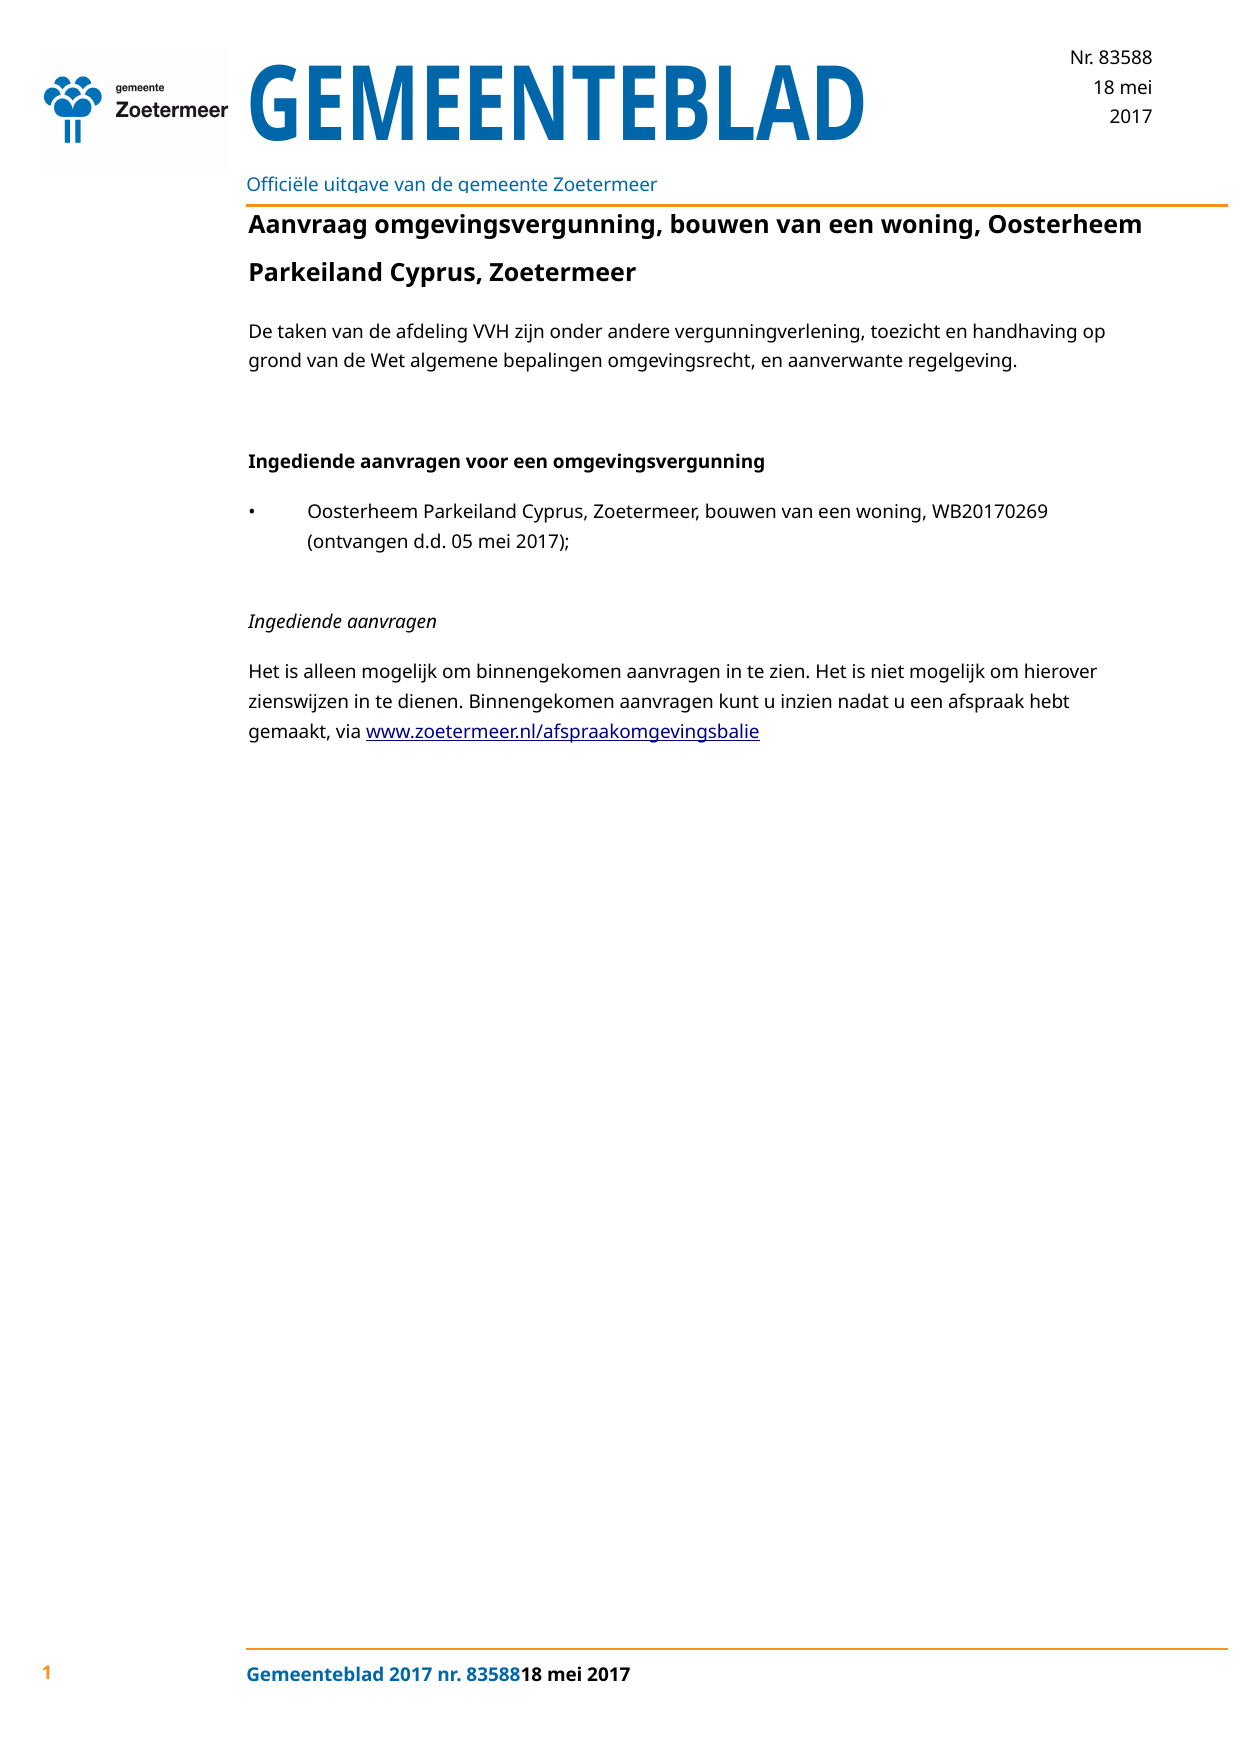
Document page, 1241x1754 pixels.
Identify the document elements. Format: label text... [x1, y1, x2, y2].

text Het is alleen mogelijk om binnengekomen aanvragen in te zien. Het is niet mogelijk om hierover zienswijzen in te dienen. Binnengekomen aanvragen kunt u inzien nadat u een afspraak hebt gemaakt, via www.zoetermeer.nl/afspraakomgevingsbalie [248, 659, 1152, 744]
text Aanvraag omgevingsvergunning, bouwen van een woning, Oosterheem Parkeiland Cyprus, Zoetermeer [248, 207, 1152, 288]
list Oosterheem Parkeiland Cyprus, Zoetermeer, bouwen van een woning, WB20170269 (ontvangen d.d. 05 mei 2017); [248, 499, 1152, 554]
text De taken van de afdeling VVH zijn onder andere vergunningverlening, toezicht en handhaving op grond van de Wet algemene bepalingen omgevingsrecht, en aanverwante regelgeving. [248, 318, 1152, 373]
text Ingediende aanvragen voor een omgevingsvergunning [248, 448, 1152, 474]
text Ingediende aanvragen [248, 608, 1152, 634]
picture [41, 47, 231, 172]
